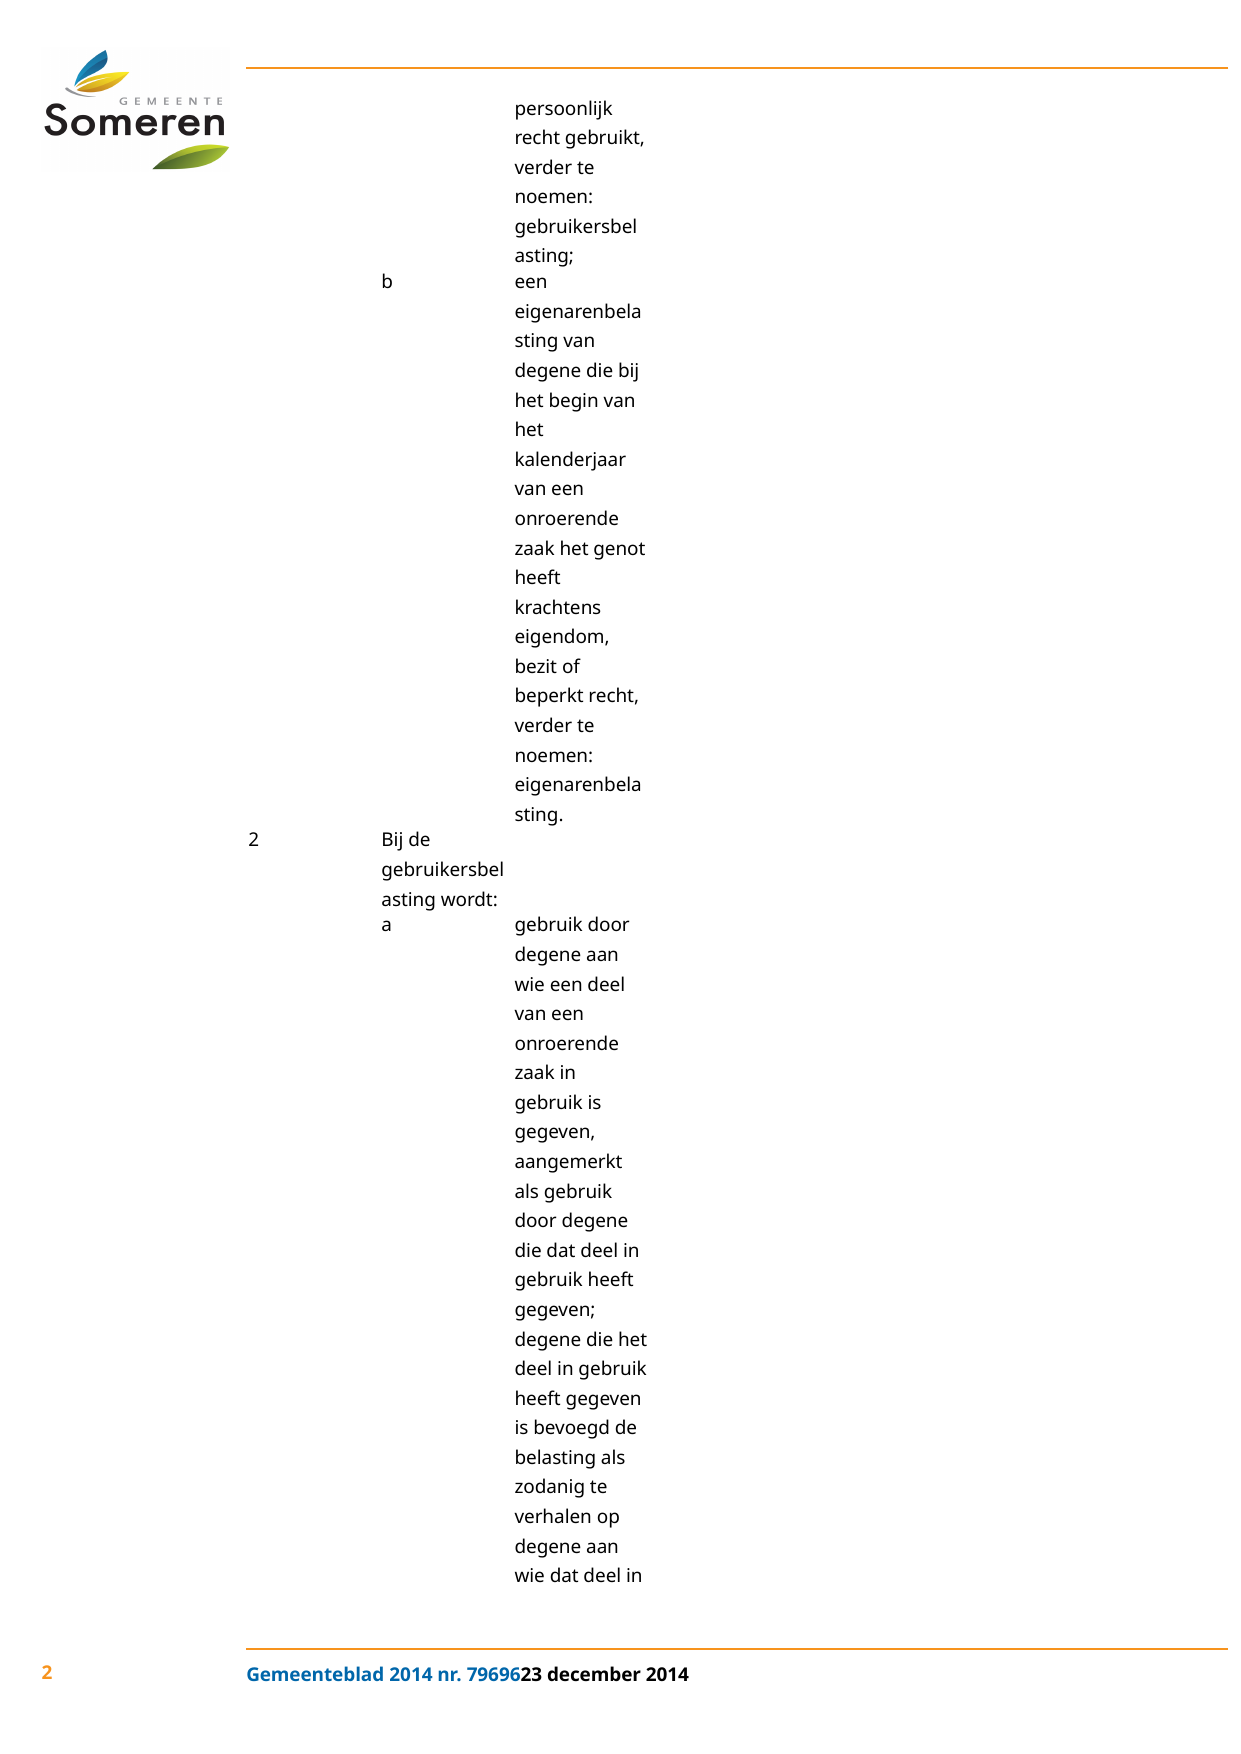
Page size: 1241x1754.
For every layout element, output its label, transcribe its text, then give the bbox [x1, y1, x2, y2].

table_cell a [381, 912, 514, 1588]
table_cell [248, 95, 381, 268]
table_cell [248, 912, 381, 1588]
table_cell Bij de gebruikersbelasting wordt: [381, 827, 514, 912]
picture [41, 47, 231, 172]
table_cell een eigenarenbelasting van degene die bij het begin van het kalenderjaar van een onroerende zaak het genot heeft krachtens eigendom, bezit of beperkt recht, verder te noemen: eigenarenbelasting. [514, 269, 648, 827]
table_cell persoonlijk recht gebruikt, verder te noemen: gebruikersbelasting; [514, 95, 648, 268]
table_cell b [381, 269, 514, 827]
table_cell gebruik door degene aan wie een deel van een onroerende zaak in gebruik is gegeven, aangemerkt als gebruik door degene die dat deel in gebruik heeft gegeven; degene die het deel in gebruik heeft gegeven is bevoegd de belasting als zodanig te verhalen op degene aan wie dat deel in [514, 912, 648, 1588]
table_cell [248, 269, 381, 827]
table_cell 2 [248, 827, 381, 912]
table_cell [381, 95, 514, 268]
